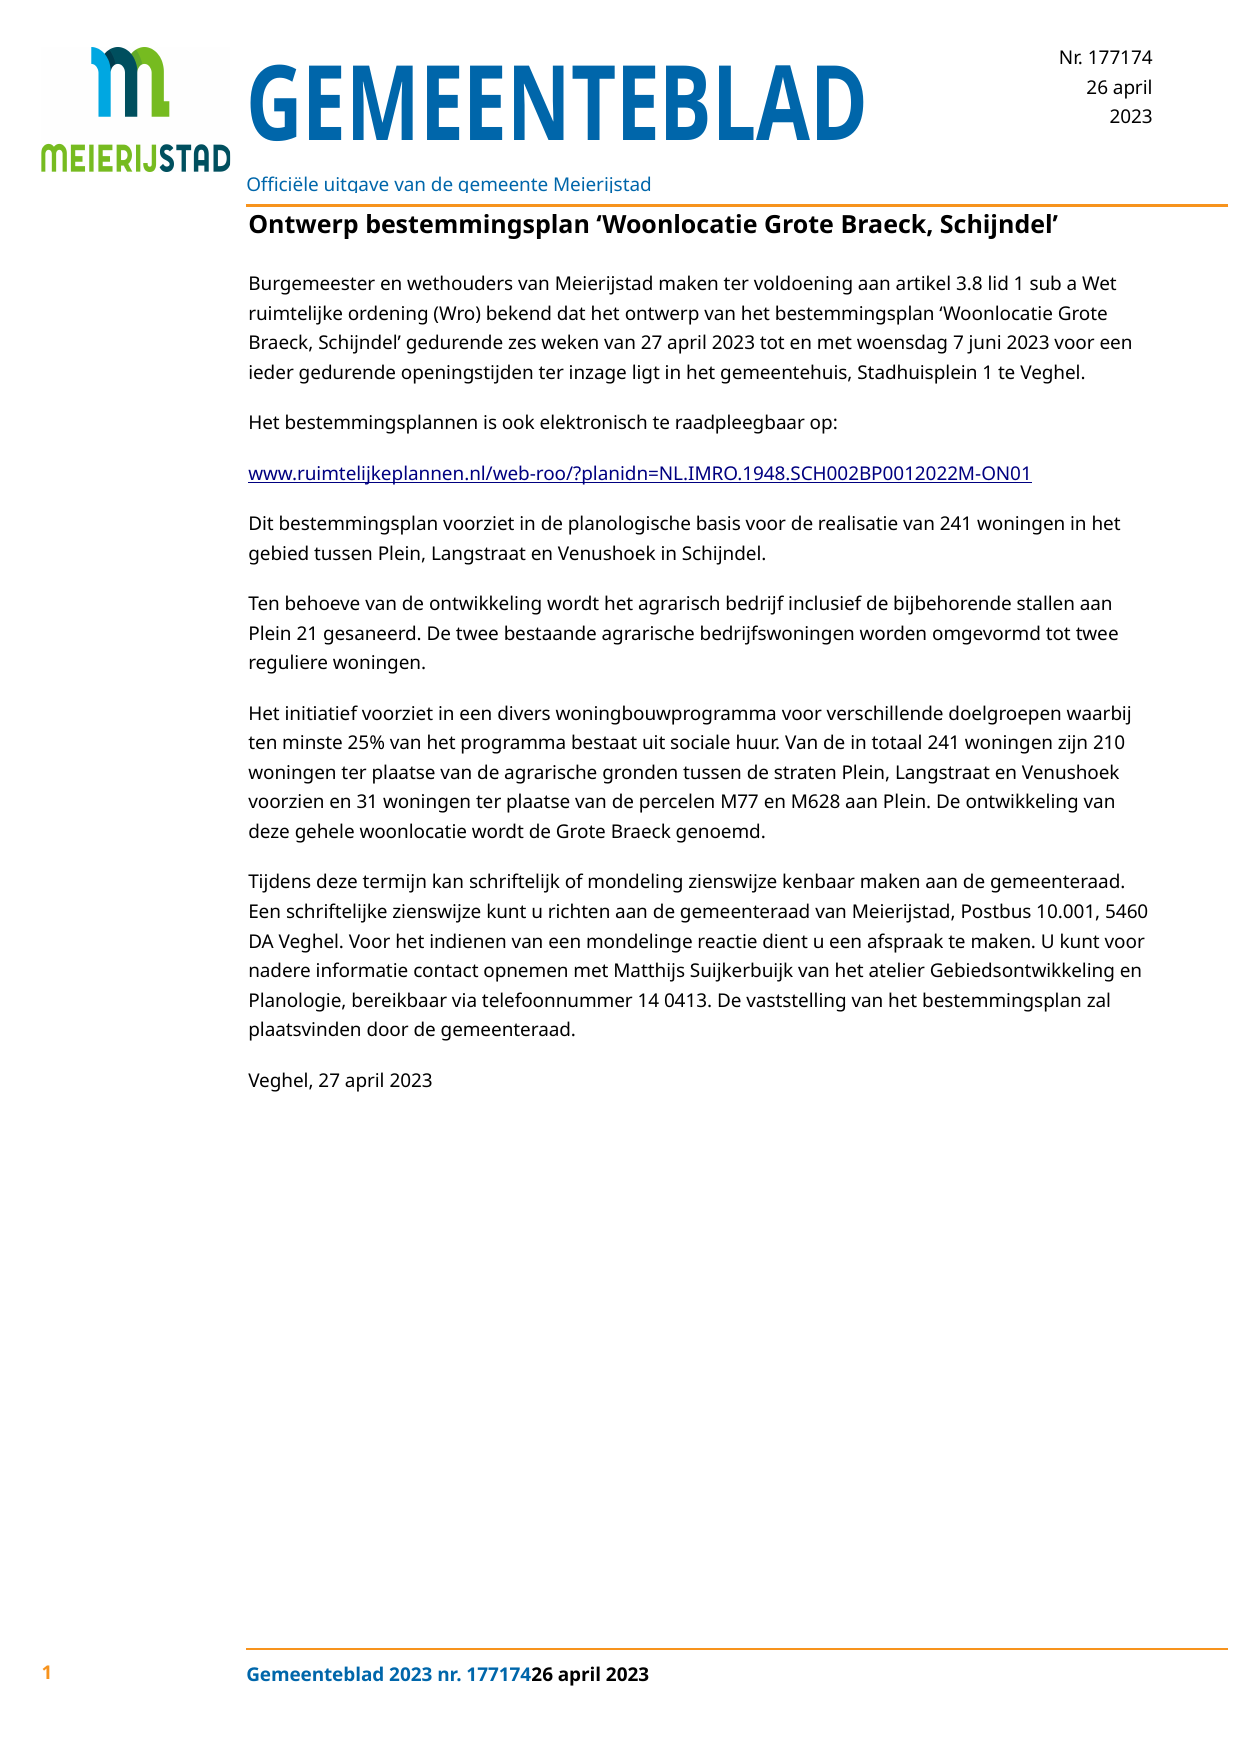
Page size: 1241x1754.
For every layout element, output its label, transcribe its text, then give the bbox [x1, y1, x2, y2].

text www.ruimtelijkeplannen.nl/web-roo/?planidn=NL.IMRO.1948.SCH002BP0012022M-ON01 [248, 460, 1152, 486]
text Het initiatief voorziet in een divers woningbouwprogramma voor verschillende doelgroepen waarbij ten minste 25% van het programma bestaat uit sociale huur. Van de in totaal 241 woningen zijn 210 woningen ter plaatse van de agrarische gronden tussen de straten Plein, Langstraat en Venushoek voorzien en 31 woningen ter plaatse van de percelen M77 en M628 aan Plein. De ontwikkeling van deze gehele woonlocatie wordt de Grote Braeck genoemd. [248, 700, 1152, 844]
text Het bestemmingsplannen is ook elektronisch te raadpleegbaar op: [248, 409, 1152, 435]
text Dit bestemmingsplan voorziet in de planologische basis voor de realisatie van 241 woningen in het gebied tussen Plein, Langstraat en Venushoek in Schijndel. [248, 510, 1152, 566]
text Tijdens deze termijn kan schriftelijk of mondeling zienswijze kenbaar maken aan de gemeenteraad. Een schriftelijke zienswijze kunt u richten aan de gemeenteraad van Meierijstad, Postbus 10.001, 5460 DA Veghel. Voor het indienen van een mondelinge reactie dient u een afspraak te maken. U kunt voor nadere informatie contact opnemen met Matthijs Suijkerbuijk van het atelier Gebiedsontwikkeling en Planologie, bereikbaar via telefoonnummer 14 0413. De vaststelling van het bestemmingsplan zal plaatsvinden door de gemeenteraad. [248, 869, 1152, 1042]
picture [41, 47, 231, 172]
text Burgemeester en wethouders van Meierijstad maken ter voldoening aan artikel 3.8 lid 1 sub a Wet ruimtelijke ordening (Wro) bekend dat het ontwerp van het bestemmingsplan ‘Woonlocatie Grote Braeck, Schijndel’ gedurende zes weken van 27 april 2023 tot en met woensdag 7 juni 2023 voor een ieder gedurende openingstijden ter inzage ligt in het gemeentehuis, Stadhuisplein 1 te Veghel. [248, 270, 1152, 385]
text Ten behoeve van de ontwikkeling wordt het agrarisch bedrijf inclusief de bijbehorende stallen aan Plein 21 gesaneerd. De twee bestaande agrarische bedrijfswoningen worden omgevormd tot twee reguliere woningen. [248, 590, 1152, 675]
text Veghel, 27 april 2023 [248, 1067, 1152, 1093]
text Ontwerp bestemmingsplan ‘Woonlocatie Grote Braeck, Schijndel’ [248, 207, 1152, 241]
